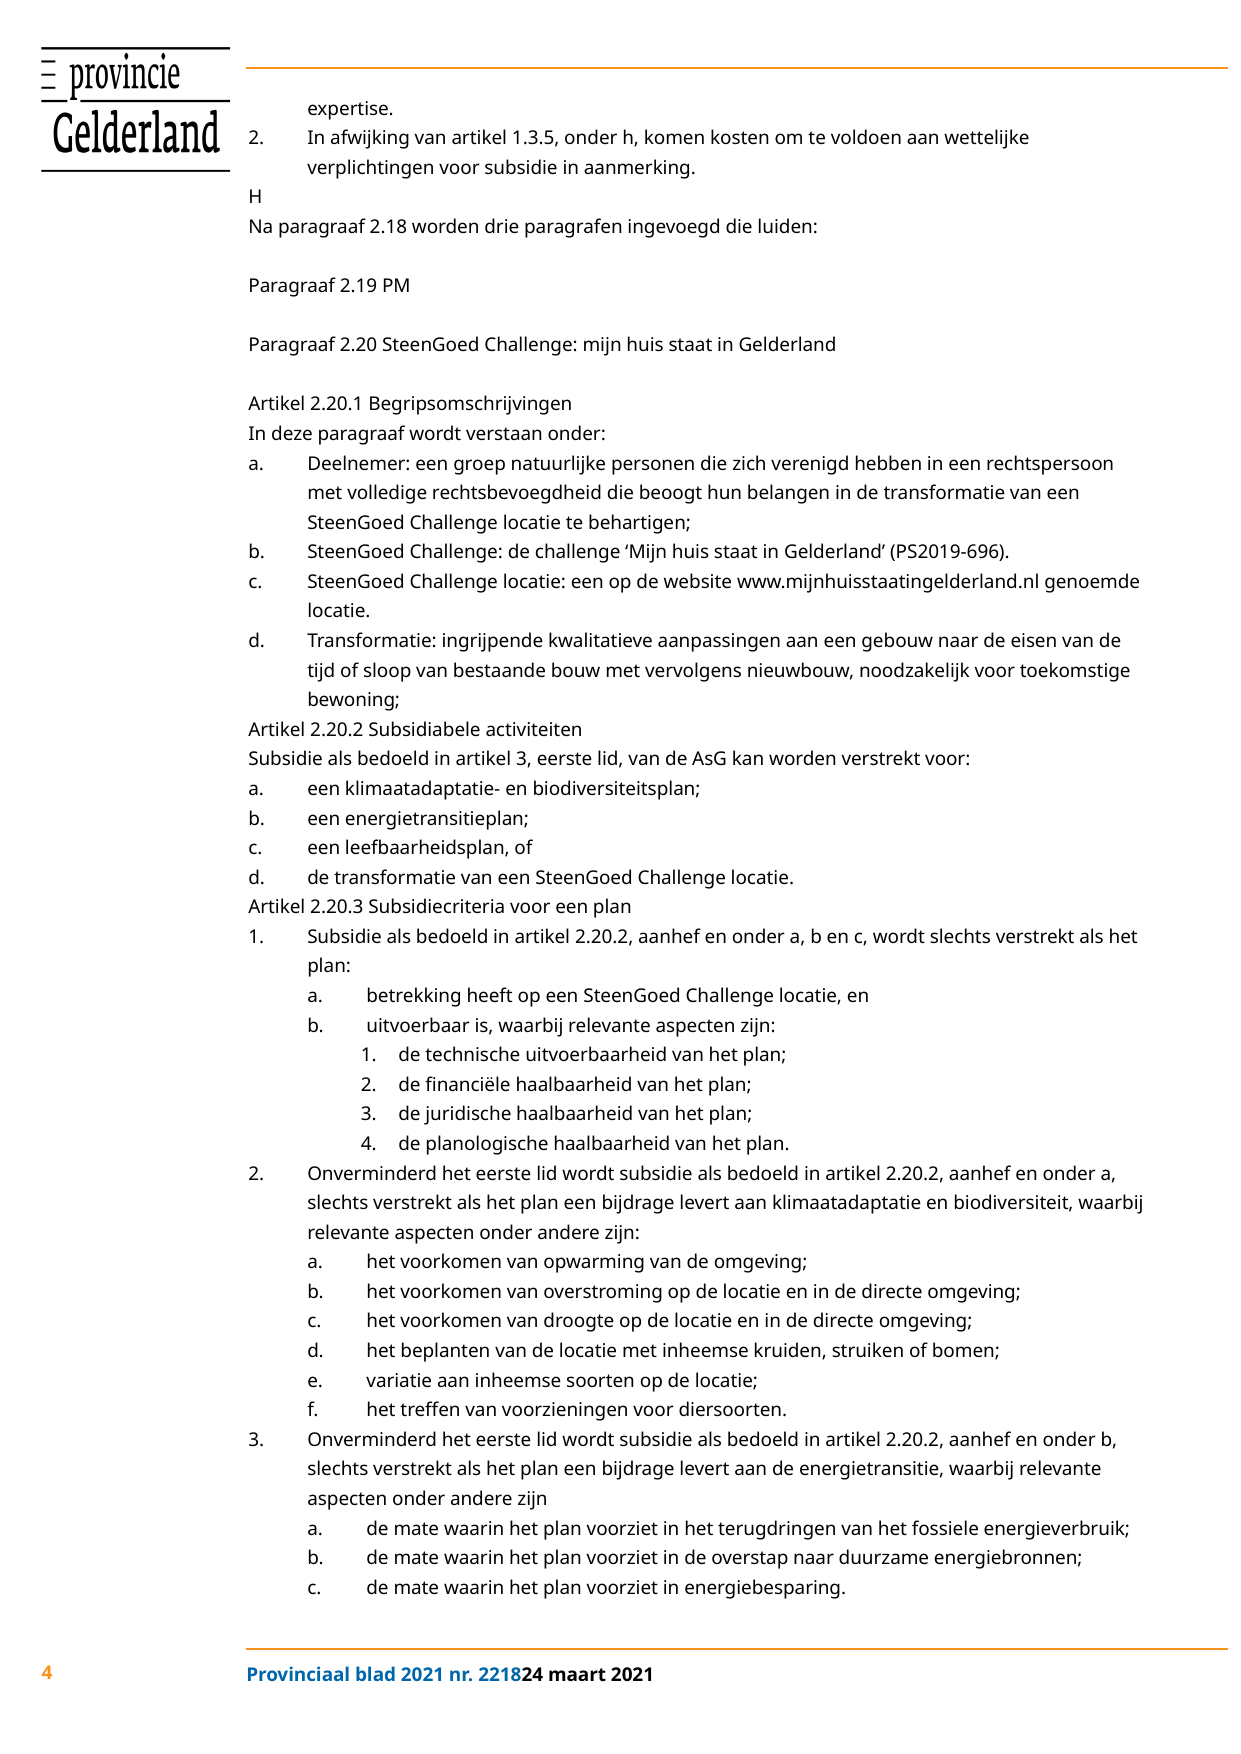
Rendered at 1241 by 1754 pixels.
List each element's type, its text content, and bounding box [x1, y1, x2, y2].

list de planologische haalbaarheid van het plan. [361, 1130, 1152, 1156]
list het voorkomen van overstroming op de locatie en in de directe omgeving; [307, 1278, 1152, 1304]
text Artikel 2.20.2 Subsidiabele activiteiten [248, 716, 1152, 742]
list Onverminderd het eerste lid wordt subsidie als bedoeld in artikel 2.20.2, aanhef en onder b, slechts verstrekt als het plan een bijdrage levert aan de energietransitie, waarbij relevante aspecten onder andere zijn [248, 1426, 1152, 1511]
list SteenGoed Challenge locatie: een op de website www.mijnhuisstaatingelderland.nl genoemde locatie. [248, 568, 1152, 623]
list de technische uitvoerbaarheid van het plan; [361, 1041, 1152, 1067]
list Onverminderd het eerste lid wordt subsidie als bedoeld in artikel 2.20.2, aanhef en onder a, slechts verstrekt als het plan een bijdrage levert aan klimaatadaptatie en biodiversiteit, waarbij relevante aspecten onder andere zijn: [248, 1160, 1152, 1245]
picture [41, 47, 231, 172]
list uitvoerbaar is, waarbij relevante aspecten zijn: [307, 1012, 1152, 1038]
list SteenGoed Challenge: de challenge ‘Mijn huis staat in Gelderland’ (PS2019-696). [248, 538, 1152, 564]
list het voorkomen van opwarming van de omgeving; [307, 1248, 1152, 1274]
text Subsidie als bedoeld in artikel 3, eerste lid, van de AsG kan worden verstrekt voor: [248, 746, 1152, 771]
list het voorkomen van droogte op de locatie en in de directe omgeving; [307, 1308, 1152, 1333]
list het treffen van voorzieningen voor diersoorten. [307, 1396, 1152, 1422]
list expertise. [248, 95, 1152, 121]
list In afwijking van artikel 1.3.5, onder h, komen kosten om te voldoen aan wettelijke verplichtingen voor subsidie in aanmerking. [248, 124, 1152, 180]
text H [248, 183, 1152, 209]
list een klimaatadaptatie- en biodiversiteitsplan; [248, 775, 1152, 801]
text Paragraaf 2.19 PM [248, 272, 1152, 298]
text Artikel 2.20.1 Begripsomschrijvingen [248, 391, 1152, 416]
list de juridische haalbaarheid van het plan; [361, 1101, 1152, 1126]
list een leefbaarheidsplan, of [248, 834, 1152, 860]
list betrekking heeft op een SteenGoed Challenge locatie, en [307, 982, 1152, 1008]
text In deze paragraaf wordt verstaan onder: [248, 420, 1152, 446]
list het beplanten van de locatie met inheemse kruiden, struiken of bomen; [307, 1337, 1152, 1363]
list de mate waarin het plan voorziet in de overstap naar duurzame energiebronnen; [307, 1544, 1152, 1570]
list variatie aan inheemse soorten op de locatie; [307, 1367, 1152, 1393]
list Deelnemer: een groep natuurlijke personen die zich verenigd hebben in een rechtspersoon met volledige rechtsbevoegdheid die beoogt hun belangen in de transformatie van een SteenGoed Challenge locatie te behartigen; [248, 450, 1152, 535]
list Transformatie: ingrijpende kwalitatieve aanpassingen aan een gebouw naar de eisen van de tijd of sloop van bestaande bouw met vervolgens nieuwbouw, noodzakelijk voor toekomstige bewoning; [248, 627, 1152, 712]
text Na paragraaf 2.18 worden drie paragrafen ingevoegd die luiden: [248, 213, 1152, 239]
list Subsidie als bedoeld in artikel 2.20.2, aanhef en onder a, b en c, wordt slechts verstrekt als het plan: [248, 923, 1152, 978]
list de mate waarin het plan voorziet in het terugdringen van het fossiele energieverbruik; [307, 1515, 1152, 1541]
list de mate waarin het plan voorziet in energiebesparing. [307, 1574, 1152, 1600]
text Artikel 2.20.3 Subsidiecriteria voor een plan [248, 893, 1152, 919]
list de transformatie van een SteenGoed Challenge locatie. [248, 864, 1152, 890]
list de financiële haalbaarheid van het plan; [361, 1071, 1152, 1097]
text Paragraaf 2.20 SteenGoed Challenge: mijn huis staat in Gelderland [248, 331, 1152, 357]
list een energietransitieplan; [248, 805, 1152, 831]
